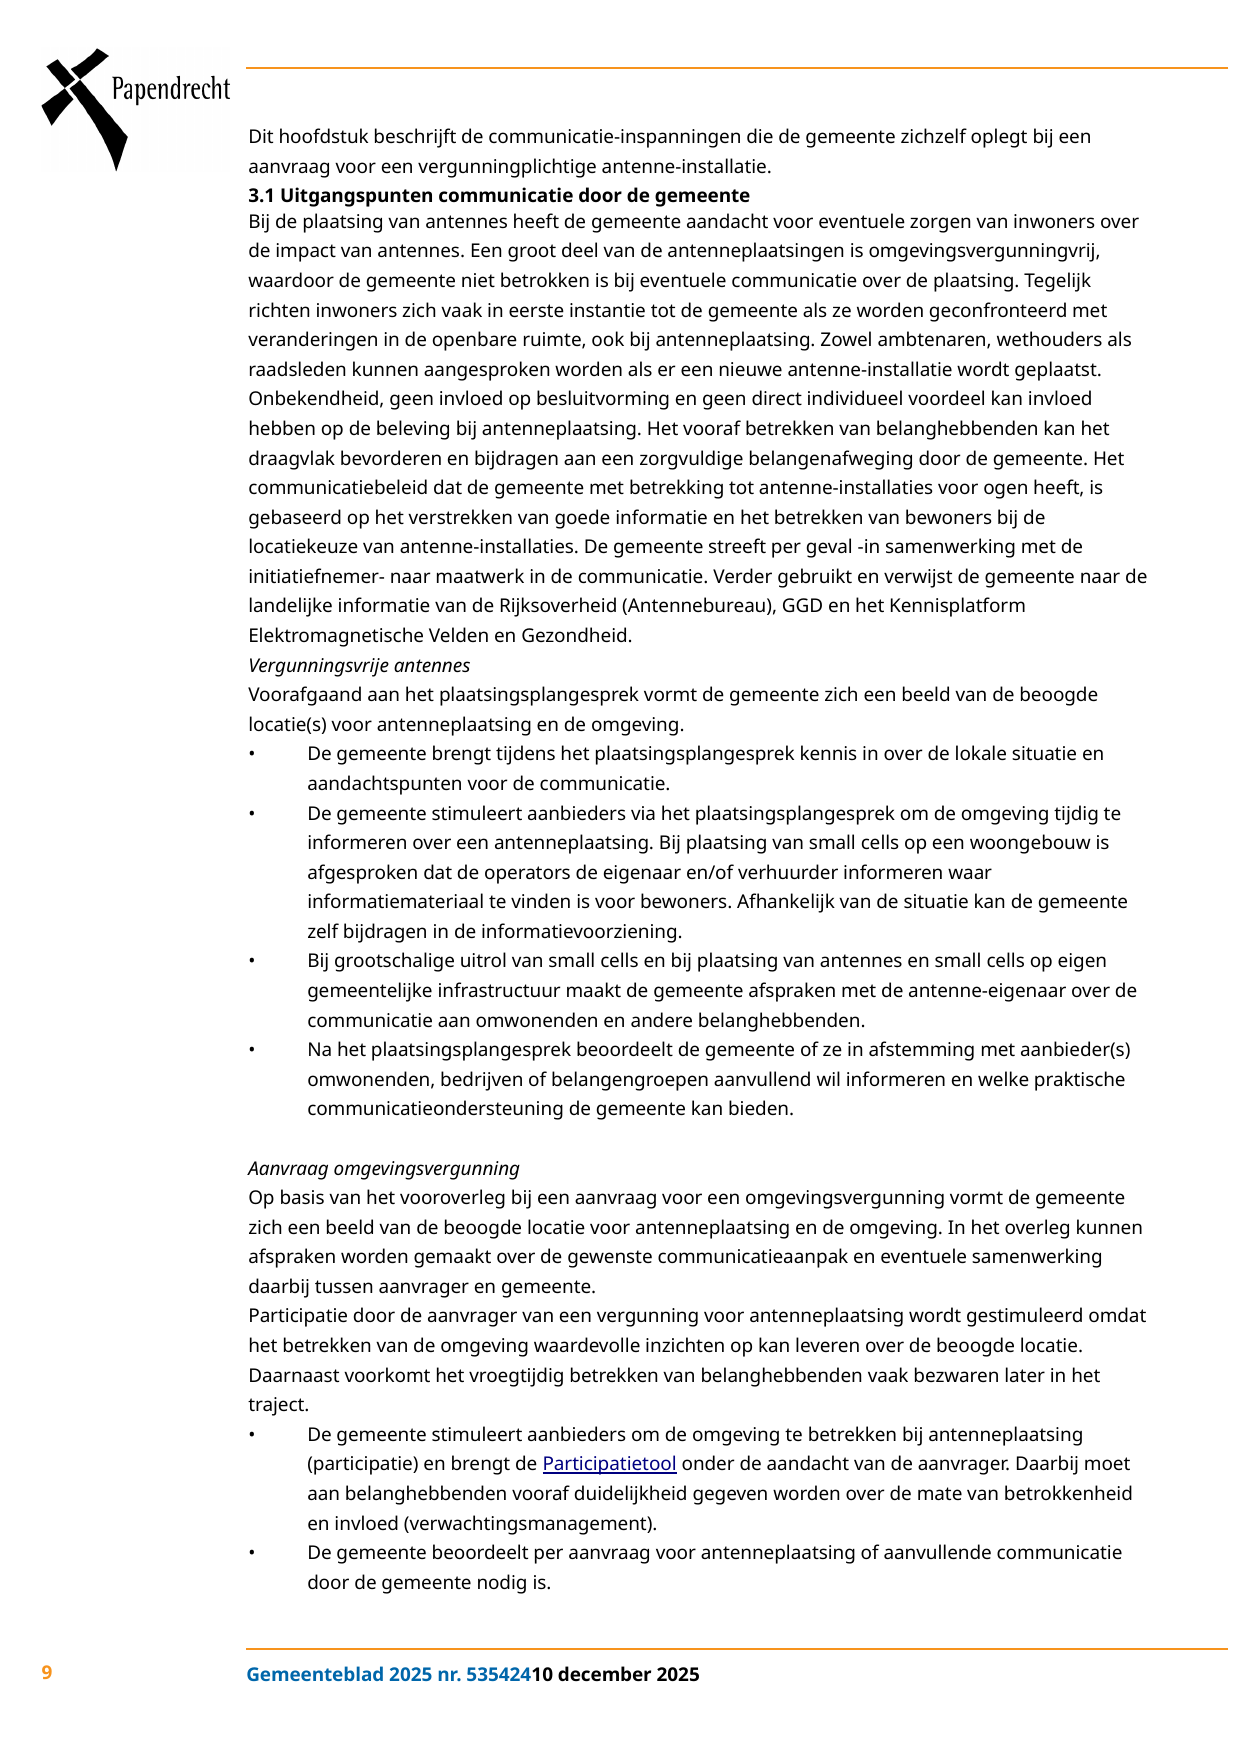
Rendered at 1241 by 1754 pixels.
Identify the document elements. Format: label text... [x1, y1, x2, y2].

text Voorafgaand aan het plaatsingsplangesprek vormt de gemeente zich een beeld van de beoogde locatie(s) voor antenneplaatsing en de omgeving. [248, 681, 1152, 737]
text Participatie door de aanvrager van een vergunning voor antenneplaatsing wordt gestimuleerd omdat het betrekken van de omgeving waardevolle inzichten op kan leveren over de beoogde locatie. Daarnaast voorkomt het vroegtijdig betrekken van belanghebbenden vaak bezwaren later in het traject. [248, 1303, 1152, 1417]
text Aanvraag omgevingsvergunning [248, 1155, 1152, 1181]
text Dit hoofdstuk beschrijft de communicatie-inspanningen die de gemeente zichzelf oplegt bij een aanvraag voor een vergunningplichtige antenne-installatie. [248, 123, 1152, 178]
text Bij de plaatsing van antennes heeft de gemeente aandacht voor eventuele zorgen van inwoners over de impact van antennes. Een groot deel van de antenneplaatsingen is omgevingsvergunningvrij, waardoor de gemeente niet betrokken is bij eventuele communicatie over de plaatsing. Tegelijk richten inwoners zich vaak in eerste instantie tot de gemeente als ze worden geconfronteerd met veranderingen in de openbare ruimte, ook bij antenneplaatsing. Zowel ambtenaren, wethouders als raadsleden kunnen aangesproken worden als er een nieuwe antenne-installatie wordt geplaatst. [248, 208, 1152, 382]
text 3.1 Uitgangspunten communicatie door de gemeente [248, 182, 1152, 208]
list De gemeente stimuleert aanbieders via het plaatsingsplangesprek om de omgeving tijdig te informeren over een antenneplaatsing. Bij plaatsing van small cells op een woongebouw is afgesproken dat de operators de eigenaar en/of verhuurder informeren waar informatiemateriaal te vinden is voor bewoners. Afhankelijk van de situatie kan de gemeente zelf bijdragen in de informatievoorziening. [248, 800, 1152, 944]
list De gemeente beoordeelt per aanvraag voor antenneplaatsing of aanvullende communicatie door de gemeente nodig is. [248, 1539, 1152, 1595]
text Op basis van het vooroverleg bij een aanvraag voor een omgevingsvergunning vormt de gemeente zich een beeld van de beoogde locatie voor antenneplaatsing en de omgeving. In het overleg kunnen afspraken worden gemaakt over de gewenste communicatieaanpak en eventuele samenwerking daarbij tussen aanvrager en gemeente. [248, 1184, 1152, 1299]
picture [41, 47, 231, 172]
list Na het plaatsingsplangesprek beoordeelt de gemeente of ze in afstemming met aanbieder(s) omwonenden, bedrijven of belangengroepen aanvullend wil informeren en welke praktische communicatieondersteuning de gemeente kan bieden. [248, 1036, 1152, 1121]
text Onbekendheid, geen invloed op besluitvorming en geen direct individueel voordeel kan invloed hebben op de beleving bij antenneplaatsing. Het vooraf betrekken van belanghebbenden kan het draagvlak bevorderen en bijdragen aan een zorgvuldige belangenafweging door de gemeente. Het communicatiebeleid dat de gemeente met betrekking tot antenne-installaties voor ogen heeft, is gebaseerd op het verstrekken van goede informatie en het betrekken van bewoners bij de locatiekeuze van antenne-installaties. De gemeente streeft per geval -in samenwerking met de initiatiefnemer- naar maatwerk in de communicatie. Verder gebruikt en verwijst de gemeente naar de landelijke informatie van de Rijksoverheid (Antennebureau), GGD en het Kennisplatform Elektromagnetische Velden en Gezondheid. [248, 386, 1152, 648]
text Vergunningsvrije antennes [248, 652, 1152, 678]
list De gemeente brengt tijdens het plaatsingsplangesprek kennis in over de lokale situatie en aandachtspunten voor de communicatie. [248, 741, 1152, 796]
list Bij grootschalige uitrol van small cells en bij plaatsing van antennes en small cells op eigen gemeentelijke infrastructuur maakt de gemeente afspraken met de antenne-eigenaar over de communicatie aan omwonenden en andere belanghebbenden. [248, 948, 1152, 1033]
list De gemeente stimuleert aanbieders om de omgeving te betrekken bij antenneplaatsing (participatie) en brengt de Participatietool onder de aandacht van de aanvrager. Daarbij moet aan belanghebbenden vooraf duidelijkheid gegeven worden over de mate van betrokkenheid en invloed (verwachtingsmanagement). [248, 1421, 1152, 1536]
